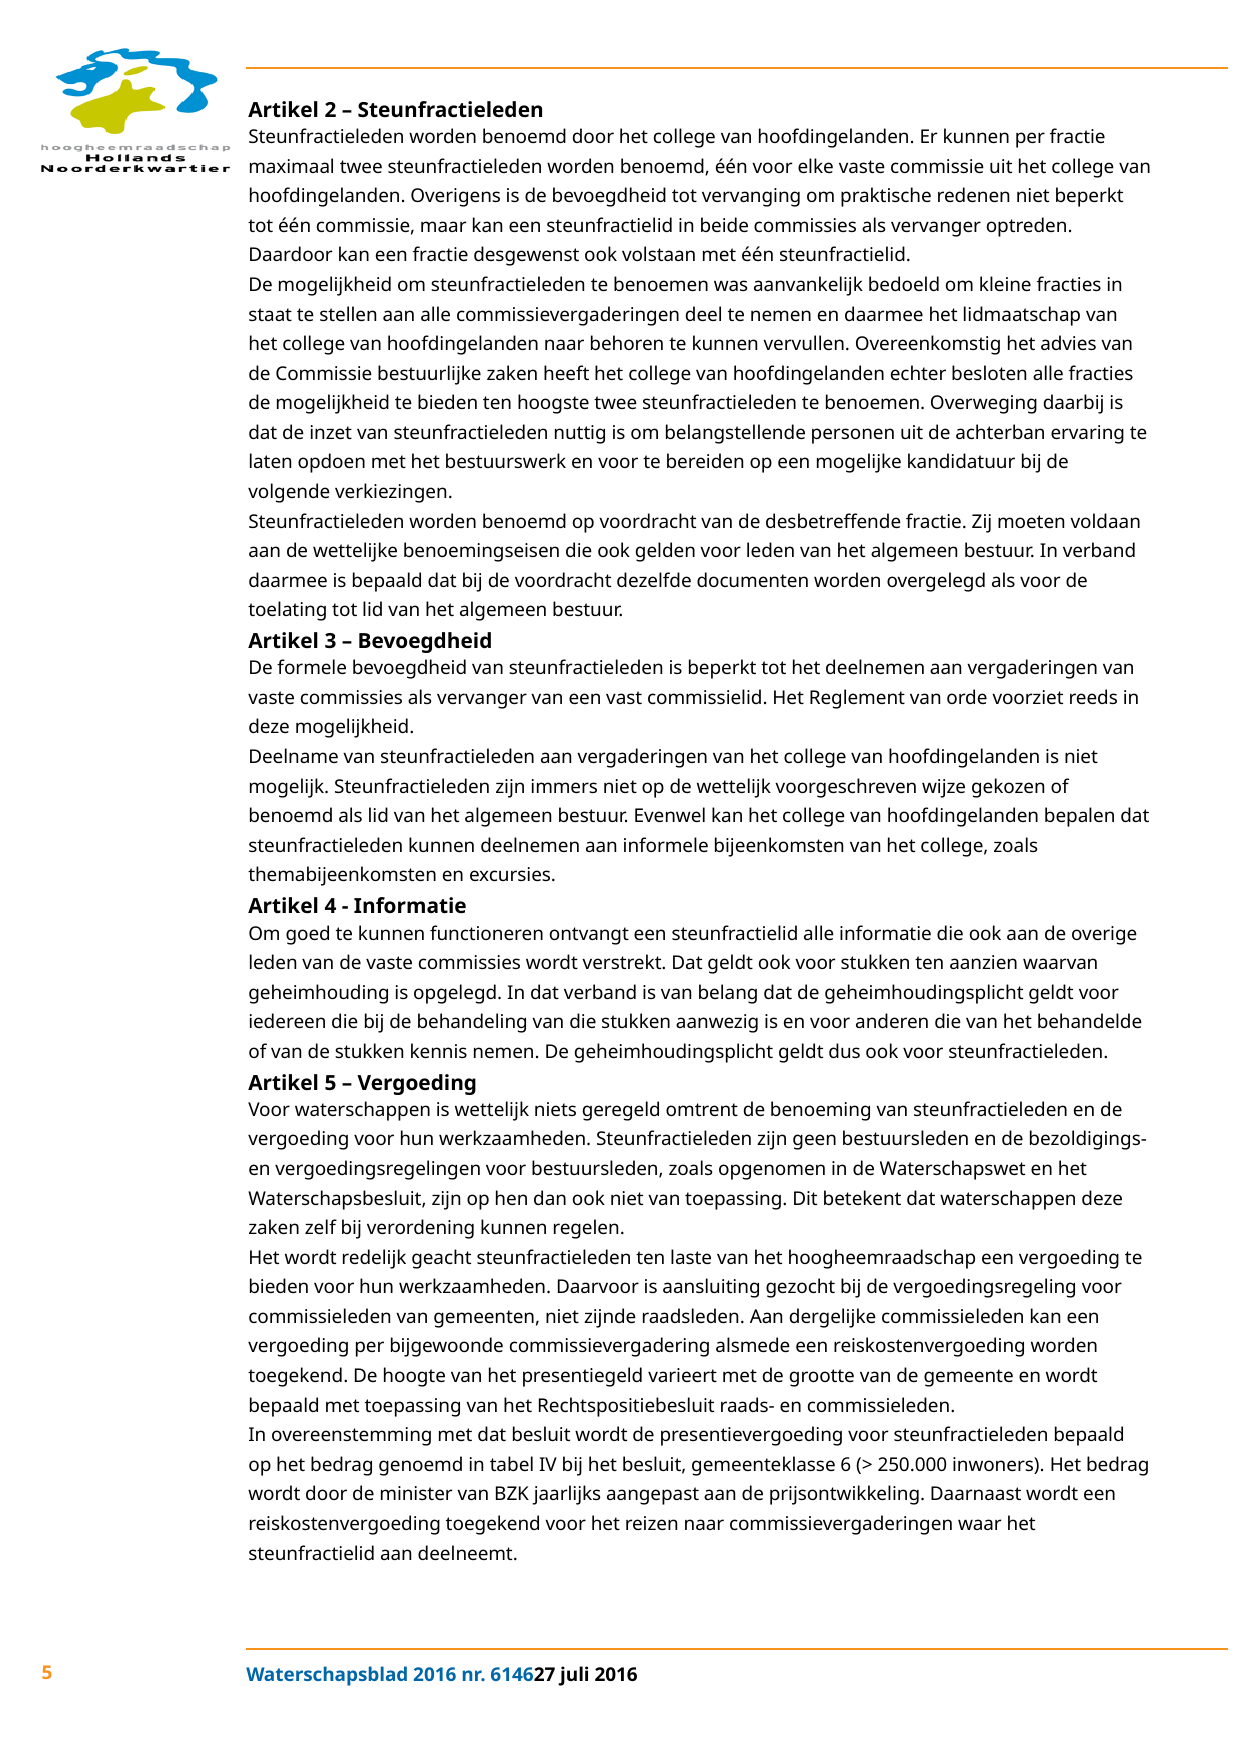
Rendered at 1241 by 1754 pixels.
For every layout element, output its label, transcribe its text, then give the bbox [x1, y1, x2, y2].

text Steunfractieleden worden benoemd door het college van hoofdingelanden. Er kunnen per fractie maximaal twee steunfractieleden worden benoemd, één voor elke vaste commissie uit het college van hoofdingelanden. Overigens is de bevoegdheid tot vervanging om praktische redenen niet beperkt tot één commissie, maar kan een steunfractielid in beide commissies als vervanger optreden. Daardoor kan een fractie desgewenst ook volstaan met één steunfractielid. [248, 123, 1152, 267]
text Voor waterschappen is wettelijk niets geregeld omtrent de benoeming van steunfractieleden en de vergoeding voor hun werkzaamheden. Steunfractieleden zijn geen bestuursleden en de bezoldigings- en vergoedingsregelingen voor bestuursleden, zoals opgenomen in de Waterschapswet en het Waterschapsbesluit, zijn op hen dan ook niet van toepassing. Dit betekent dat waterschappen deze zaken zelf bij verordening kunnen regelen. [248, 1096, 1152, 1240]
text De mogelijkheid om steunfractieleden te benoemen was aanvankelijk bedoeld om kleine fracties in staat te stellen aan alle commissievergaderingen deel te nemen en daarmee het lidmaatschap van het college van hoofdingelanden naar behoren te kunnen vervullen. Overeenkomstig het advies van de Commissie bestuurlijke zaken heeft het college van hoofdingelanden echter besloten alle fracties de mogelijkheid te bieden ten hoogste twee steunfractieleden te benoemen. Overweging daarbij is dat de inzet van steunfractieleden nuttig is om belangstellende personen uit de achterban ervaring te laten opdoen met het bestuurswerk en voor te bereiden op een mogelijke kandidatuur bij de volgende verkiezingen. [248, 271, 1152, 504]
text De formele bevoegdheid van steunfractieleden is beperkt tot het deelnemen aan vergaderingen van vaste commissies als vervanger van een vast commissielid. Het Reglement van orde voorziet reeds in deze mogelijkheid. [248, 654, 1152, 739]
text In overeenstemming met dat besluit wordt de presentievergoeding voor steunfractieleden bepaald op het bedrag genoemd in tabel IV bij het besluit, gemeenteklasse 6 (> 250.000 inwoners). Het bedrag wordt door de minister van BZK jaarlijks aangepast aan de prijsontwikkeling. Daarnaast wordt een reiskostenvergoeding toegekend voor het reizen naar commissievergaderingen waar het steunfractielid aan deelneemt. [248, 1421, 1152, 1566]
text Artikel 3 – Bevoegdheid [248, 626, 1152, 654]
text Het wordt redelijk geacht steunfractieleden ten laste van het hoogheemraadschap een vergoeding te bieden voor hun werkzaamheden. Daarvoor is aansluiting gezocht bij de vergoedingsregeling voor commissieleden van gemeenten, niet zijnde raadsleden. Aan dergelijke commissieleden kan een vergoeding per bijgewoonde commissievergadering alsmede een reiskostenvergoeding worden toegekend. De hoogte van het presentiegeld varieert met de grootte van de gemeente en wordt bepaald met toepassing van het Rechtspositiebesluit raads- en commissieleden. [248, 1244, 1152, 1418]
picture [41, 47, 231, 172]
text Om goed te kunnen functioneren ontvangt een steunfractielid alle informatie die ook aan de overige leden van de vaste commissies wordt verstrekt. Dat geldt ook voor stukken ten aanzien waarvan geheimhouding is opgelegd. In dat verband is van belang dat de geheimhoudingsplicht geldt voor iedereen die bij de behandeling van die stukken aanwezig is en voor anderen die van het behandelde of van de stukken kennis nemen. De geheimhoudingsplicht geldt dus ook voor steunfractieleden. [248, 920, 1152, 1064]
text Steunfractieleden worden benoemd op voordracht van de desbetreffende fractie. Zij moeten voldaan aan de wettelijke benoemingseisen die ook gelden voor leden van het algemeen bestuur. In verband daarmee is bepaald dat bij de voordracht dezelfde documenten worden overgelegd als voor de toelating tot lid van het algemeen bestuur. [248, 508, 1152, 622]
text Artikel 4 - Informatie [248, 891, 1152, 920]
text Artikel 5 – Vergoeding [248, 1068, 1152, 1096]
text Deelname van steunfractieleden aan vergaderingen van het college van hoofdingelanden is niet mogelijk. Steunfractieleden zijn immers niet op de wettelijk voorgeschreven wijze gekozen of benoemd als lid van het algemeen bestuur. Evenwel kan het college van hoofdingelanden bepalen dat steunfractieleden kunnen deelnemen aan informele bijeenkomsten van het college, zoals themabijeenkomsten en excursies. [248, 743, 1152, 887]
text Artikel 2 – Steunfractieleden [248, 95, 1152, 123]
